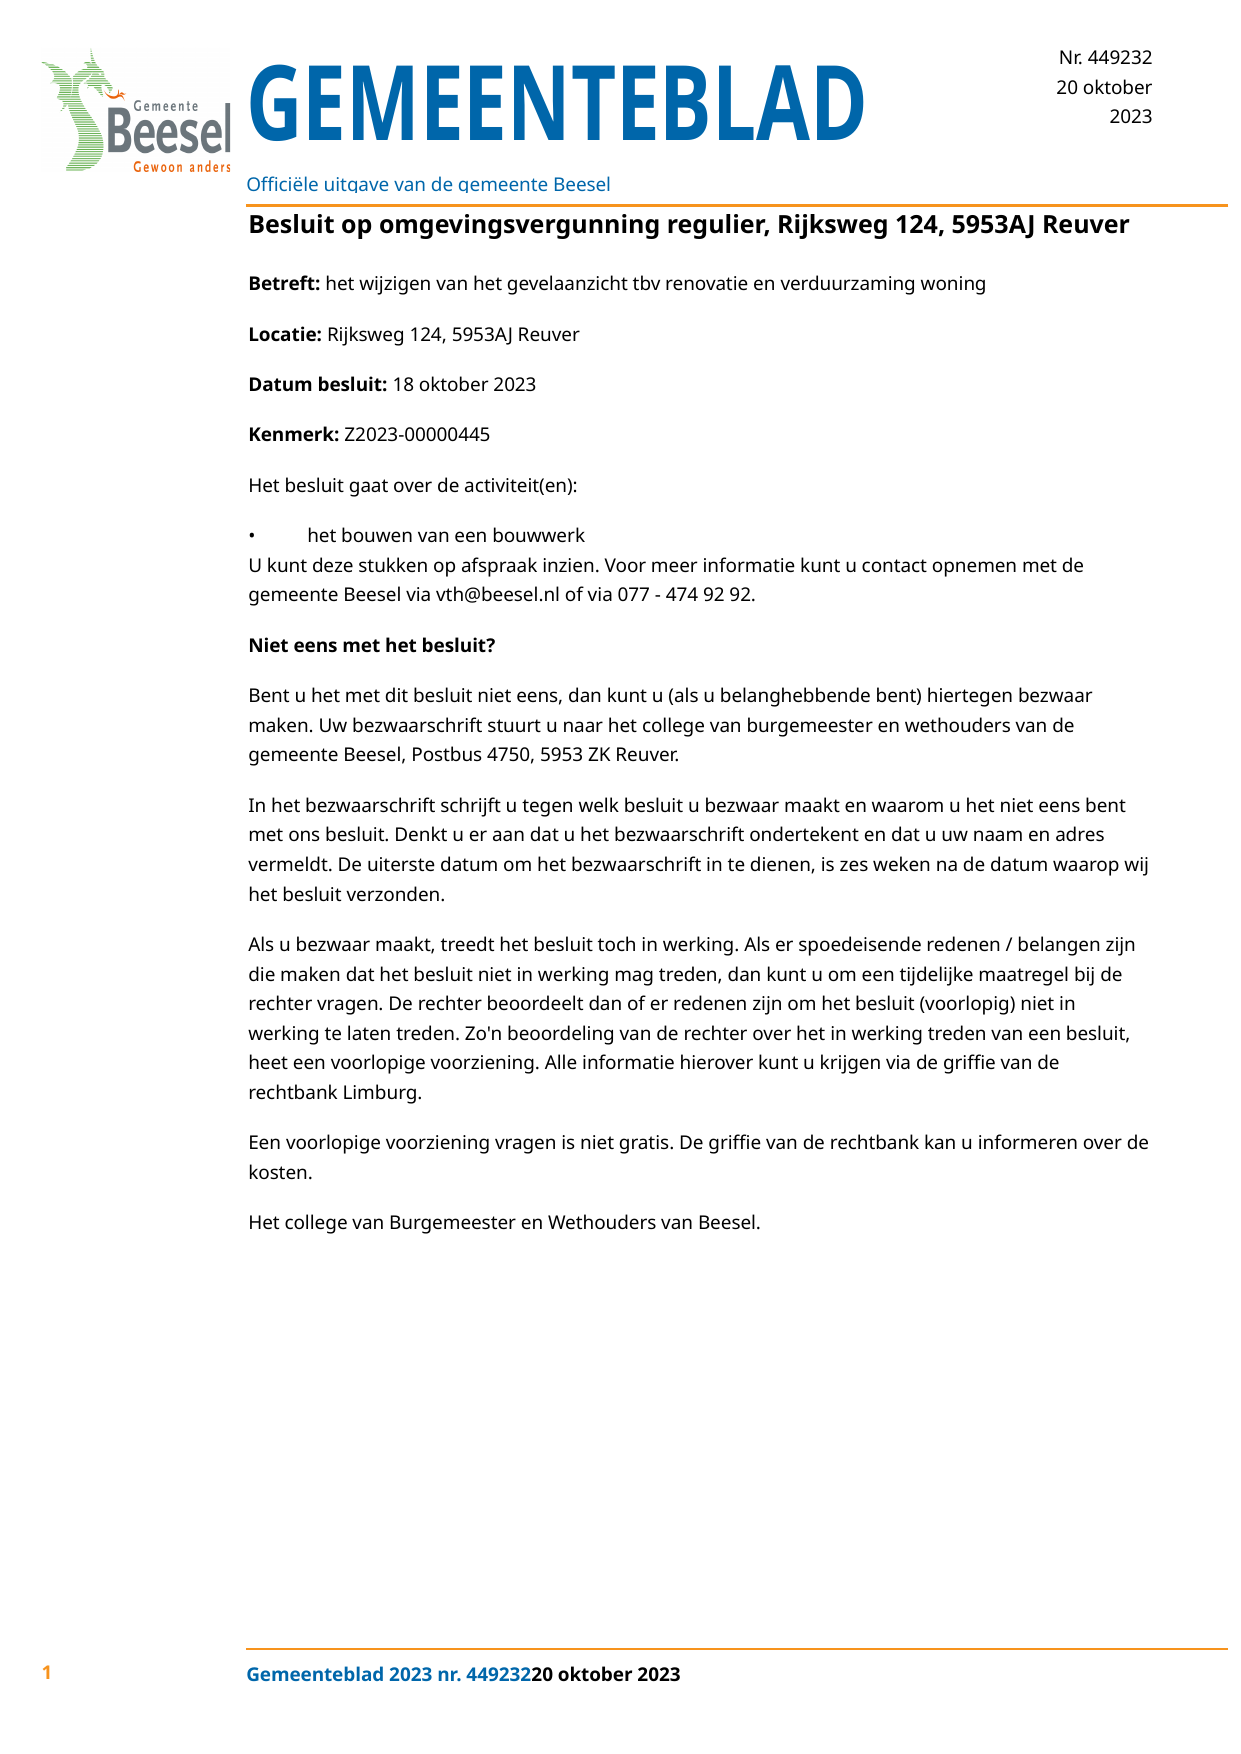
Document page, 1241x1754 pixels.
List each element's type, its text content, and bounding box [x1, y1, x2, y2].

text Als u bezwaar maakt, treedt het besluit toch in werking. Als er spoedeisende redenen / belangen zijn die maken dat het besluit niet in werking mag treden, dan kunt u om een tijdelijke maatregel bij de rechter vragen. De rechter beoordeelt dan of er redenen zijn om het besluit (voorlopig) niet in werking te laten treden. Zo'n beoordeling van de rechter over het in werking treden van een besluit, heet een voorlopige voorziening. Alle informatie hierover kunt u krijgen via de griffie van de rechtbank Limburg. [248, 931, 1152, 1105]
text Betreft: het wijzigen van het gevelaanzicht tbv renovatie en verduurzaming woning [248, 270, 1152, 296]
text Besluit op omgevingsvergunning regulier, Rijksweg 124, 5953AJ Reuver [248, 207, 1152, 241]
text U kunt deze stukken op afspraak inzien. Voor meer informatie kunt u contact opnemen met de gemeente Beesel via vth@beesel.nl of via 077 - 474 92 92. [248, 552, 1152, 607]
text Datum besluit: 18 oktober 2023 [248, 371, 1152, 397]
list het bouwen van een bouwwerk [248, 522, 1152, 548]
text In het bezwaarschrift schrijft u tegen welk besluit u bezwaar maakt en waarom u het niet eens bent met ons besluit. Denkt u er aan dat u het bezwaarschrift ondertekent en dat u uw naam en adres vermeldt. De uiterste datum om het bezwaarschrift in te dienen, is zes weken na de datum waarop wij het besluit verzonden. [248, 792, 1152, 906]
text Een voorlopige voorziening vragen is niet gratis. De griffie van de rechtbank kan u informeren over de kosten. [248, 1129, 1152, 1185]
text Niet eens met het besluit? [248, 632, 1152, 658]
text Het besluit gaat over de activiteit(en): [248, 472, 1152, 498]
picture [41, 47, 231, 172]
text Het college van Burgemeester en Wethouders van Beesel. [248, 1209, 1152, 1235]
text Kenmerk: Z2023-00000445 [248, 422, 1152, 447]
text Locatie: Rijksweg 124, 5953AJ Reuver [248, 321, 1152, 346]
text Bent u het met dit besluit niet eens, dan kunt u (als u belanghebbende bent) hiertegen bezwaar maken. Uw bezwaarschrift stuurt u naar het college van burgemeester en wethouders van de gemeente Beesel, Postbus 4750, 5953 ZK Reuver. [248, 682, 1152, 767]
